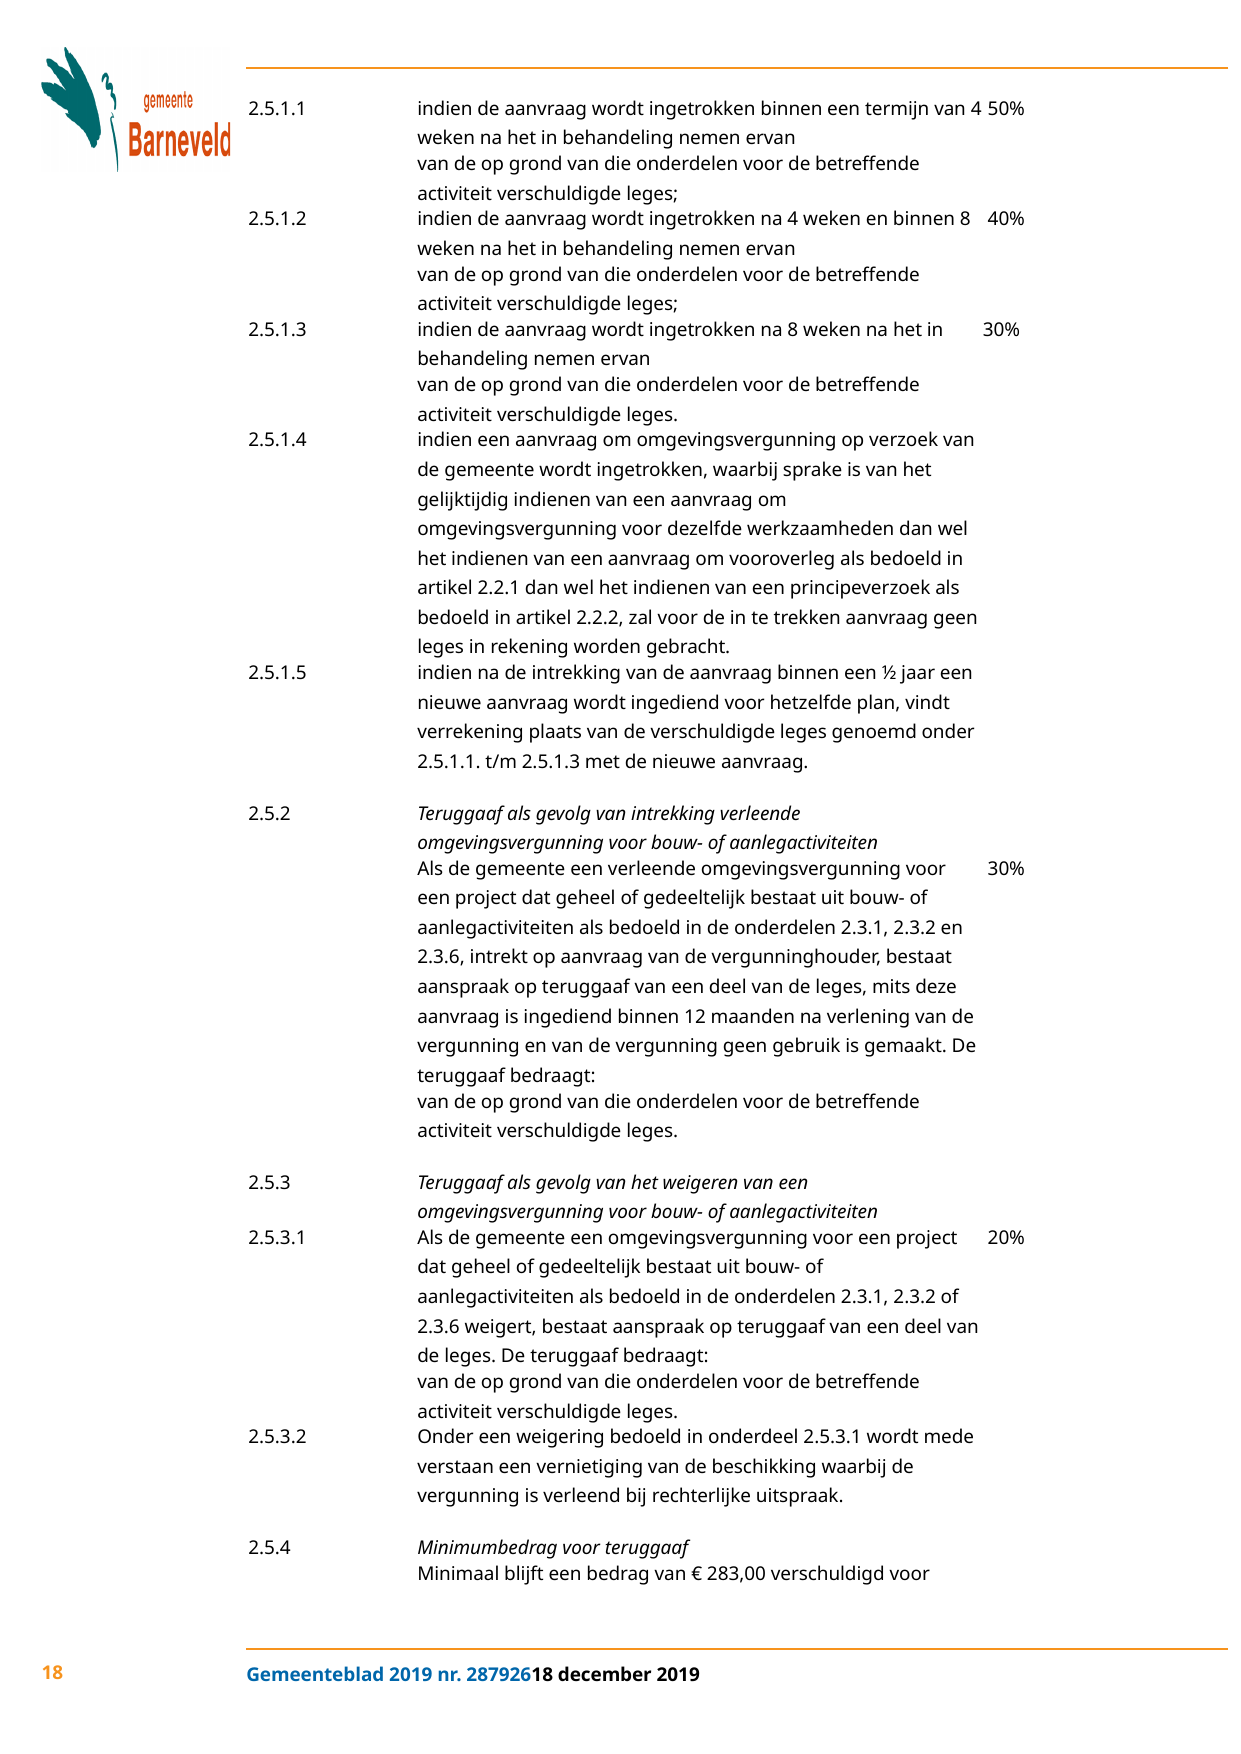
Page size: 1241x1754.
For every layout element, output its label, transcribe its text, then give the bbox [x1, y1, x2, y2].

table_cell [417, 774, 983, 800]
table_cell Minimumbedrag voor teruggaaf [417, 1534, 983, 1560]
table_cell indien de aanvraag wordt ingetrokken na 4 weken en binnen 8 weken na het in behandeling nemen ervan [417, 205, 983, 261]
table_cell [248, 1088, 417, 1143]
table_cell [983, 1143, 1152, 1169]
table_cell [983, 774, 1152, 800]
table_cell 2.5.2 [248, 800, 417, 855]
table_cell [248, 261, 417, 316]
table_cell Teruggaaf als gevolg van het weigeren van een omgevingsvergunning voor bouw- of aanlegactiviteiten [417, 1169, 983, 1224]
table_cell van de op grond van die onderdelen voor de betreffende activiteit verschuldigde leges. [417, 1368, 983, 1423]
table_cell 2.5.3.1 [248, 1224, 417, 1368]
table_cell 2.5.3 [248, 1169, 417, 1224]
table_cell [248, 1368, 417, 1423]
table_cell [983, 1088, 1152, 1143]
table_cell indien na de intrekking van de aanvraag binnen een ½ jaar een nieuwe aanvraag wordt ingediend voor hetzelfde plan, vindt verrekening plaats van de verschuldigde leges genoemd onder 2.5.1.1. t/m 2.5.1.3 met de nieuwe aanvraag. [417, 660, 983, 774]
table_cell [248, 1143, 417, 1169]
table_cell van de op grond van die onderdelen voor de betreffende activiteit verschuldigde leges. [417, 371, 983, 427]
table_cell [248, 1509, 417, 1534]
table_cell van de op grond van die onderdelen voor de betreffende activiteit verschuldigde leges; [417, 150, 983, 205]
table_cell [983, 1169, 1152, 1224]
table_cell 50% [983, 95, 1152, 150]
table_cell [983, 1424, 1152, 1508]
table_cell [983, 261, 1152, 316]
table_cell 40% [983, 205, 1152, 261]
table_cell 30% [983, 855, 1152, 1088]
table_cell van de op grond van die onderdelen voor de betreffende activiteit verschuldigde leges; [417, 261, 983, 316]
table_cell 2.5.1.5 [248, 660, 417, 774]
table_cell [983, 1560, 1152, 1586]
table_cell [983, 150, 1152, 205]
table_cell [248, 855, 417, 1088]
table_cell 2.5.1.4 [248, 427, 417, 659]
picture [41, 47, 231, 172]
table_cell [248, 1560, 417, 1586]
table_cell 2.5.1.2 [248, 205, 417, 261]
table_cell [983, 427, 1152, 659]
table_cell [417, 1509, 983, 1534]
table_cell Als de gemeente een verleende omgevingsvergunning voor een project dat geheel of gedeeltelijk bestaat uit bouw- of aanlegactiviteiten als bedoeld in de onderdelen 2.3.1, 2.3.2 en 2.3.6, intrekt op aanvraag van de vergunninghouder, bestaat aanspraak op teruggaaf van een deel van de leges, mits deze aanvraag is ingediend binnen 12 maanden na verlening van de vergunning en van de vergunning geen gebruik is gemaakt. De teruggaaf bedraagt: [417, 855, 983, 1088]
table_cell indien de aanvraag wordt ingetrokken binnen een termijn van 4 weken na het in behandeling nemen ervan [417, 95, 983, 150]
table_cell 2.5.3.2 [248, 1424, 417, 1508]
table_cell van de op grond van die onderdelen voor de betreffende activiteit verschuldigde leges. [417, 1088, 983, 1143]
table_cell indien een aanvraag om omgevingsvergunning op verzoek van de gemeente wordt ingetrokken, waarbij sprake is van het gelijktijdig indienen van een aanvraag om omgevingsvergunning voor dezelfde werkzaamheden dan wel het indienen van een aanvraag om vooroverleg als bedoeld in artikel 2.2.1 dan wel het indienen van een principeverzoek als bedoeld in artikel 2.2.2, zal voor de in te trekken aanvraag geen leges in rekening worden gebracht. [417, 427, 983, 659]
table_cell indien de aanvraag wordt ingetrokken na 8 weken na het in behandeling nemen ervan [417, 316, 983, 371]
table_cell [983, 1368, 1152, 1423]
table_cell 20% [983, 1224, 1152, 1368]
table_cell [248, 774, 417, 800]
table_cell [983, 1534, 1152, 1560]
table_cell [248, 150, 417, 205]
table_cell [983, 660, 1152, 774]
table_cell Minimaal blijft een bedrag van € 283,00 verschuldigd voor [417, 1560, 983, 1586]
table_cell [983, 371, 1152, 427]
table_cell 2.5.1.3 [248, 316, 417, 371]
table_cell Als de gemeente een omgevingsvergunning voor een project dat geheel of gedeeltelijk bestaat uit bouw- of aanlegactiviteiten als bedoeld in de onderdelen 2.3.1, 2.3.2 of 2.3.6 weigert, bestaat aanspraak op teruggaaf van een deel van de leges. De teruggaaf bedraagt: [417, 1224, 983, 1368]
table_cell [248, 371, 417, 427]
table_cell [983, 800, 1152, 855]
table_cell 30% [983, 316, 1152, 371]
table_cell 2.5.1.1 [248, 95, 417, 150]
table_cell [417, 1143, 983, 1169]
table_cell 2.5.4 [248, 1534, 417, 1560]
table_cell Teruggaaf als gevolg van intrekking verleende omgevingsvergunning voor bouw- of aanlegactiviteiten [417, 800, 983, 855]
table_cell Onder een weigering bedoeld in onderdeel 2.5.3.1 wordt mede verstaan een vernietiging van de beschikking waarbij de vergunning is verleend bij rechterlijke uitspraak. [417, 1424, 983, 1508]
table_cell [983, 1509, 1152, 1534]
